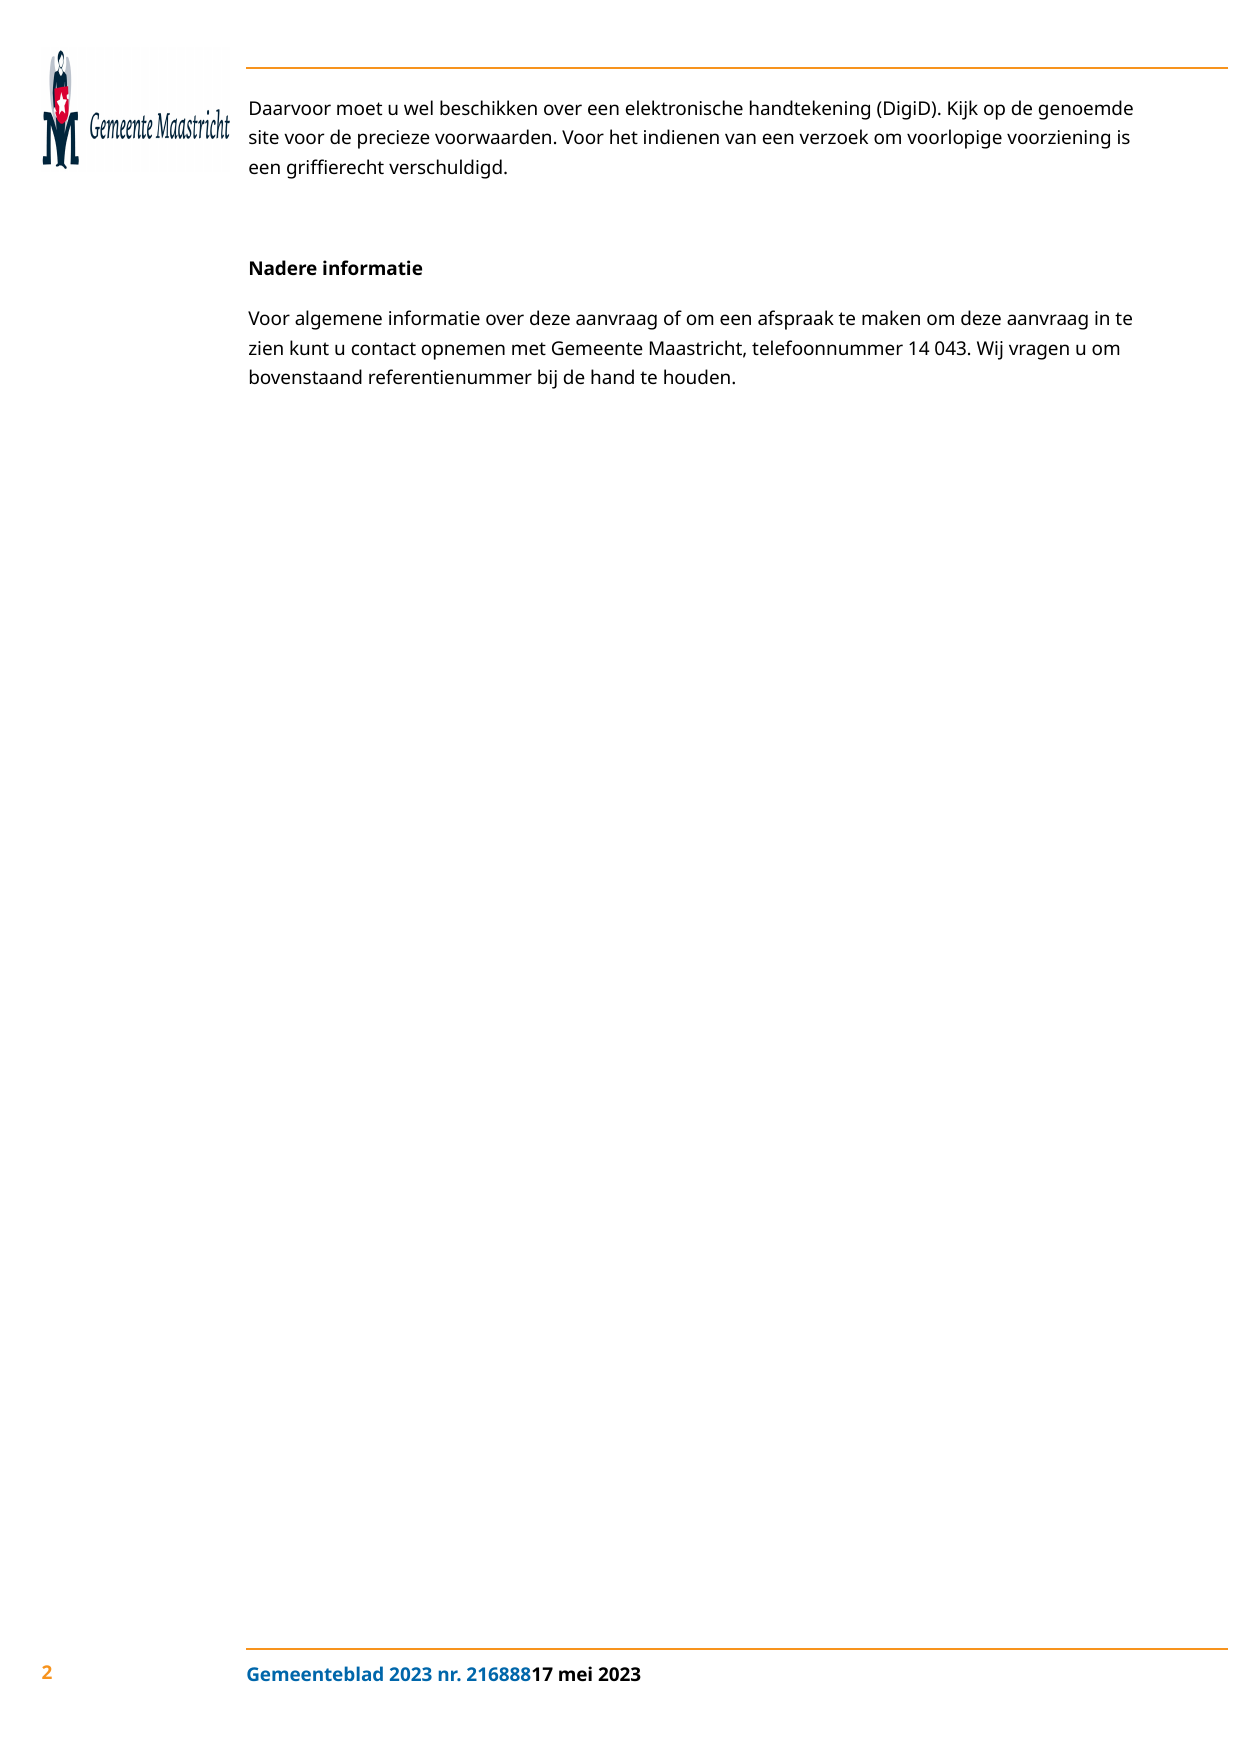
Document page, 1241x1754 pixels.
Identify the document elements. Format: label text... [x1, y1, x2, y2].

picture [41, 47, 231, 172]
text Nadere informatie [248, 255, 1152, 281]
text Daarvoor moet u wel beschikken over een elektronische handtekening (DigiD). Kijk op de genoemde site voor de precieze voorwaarden. Voor het indienen van een verzoek om voorlopige voorziening is een griffierecht verschuldigd. [248, 95, 1152, 180]
text Voor algemene informatie over deze aanvraag of om een afspraak te maken om deze aanvraag in te zien kunt u contact opnemen met Gemeente Maastricht, telefoonnummer 14 043. Wij vragen u om bovenstaand referentienummer bij de hand te houden. [248, 305, 1152, 390]
